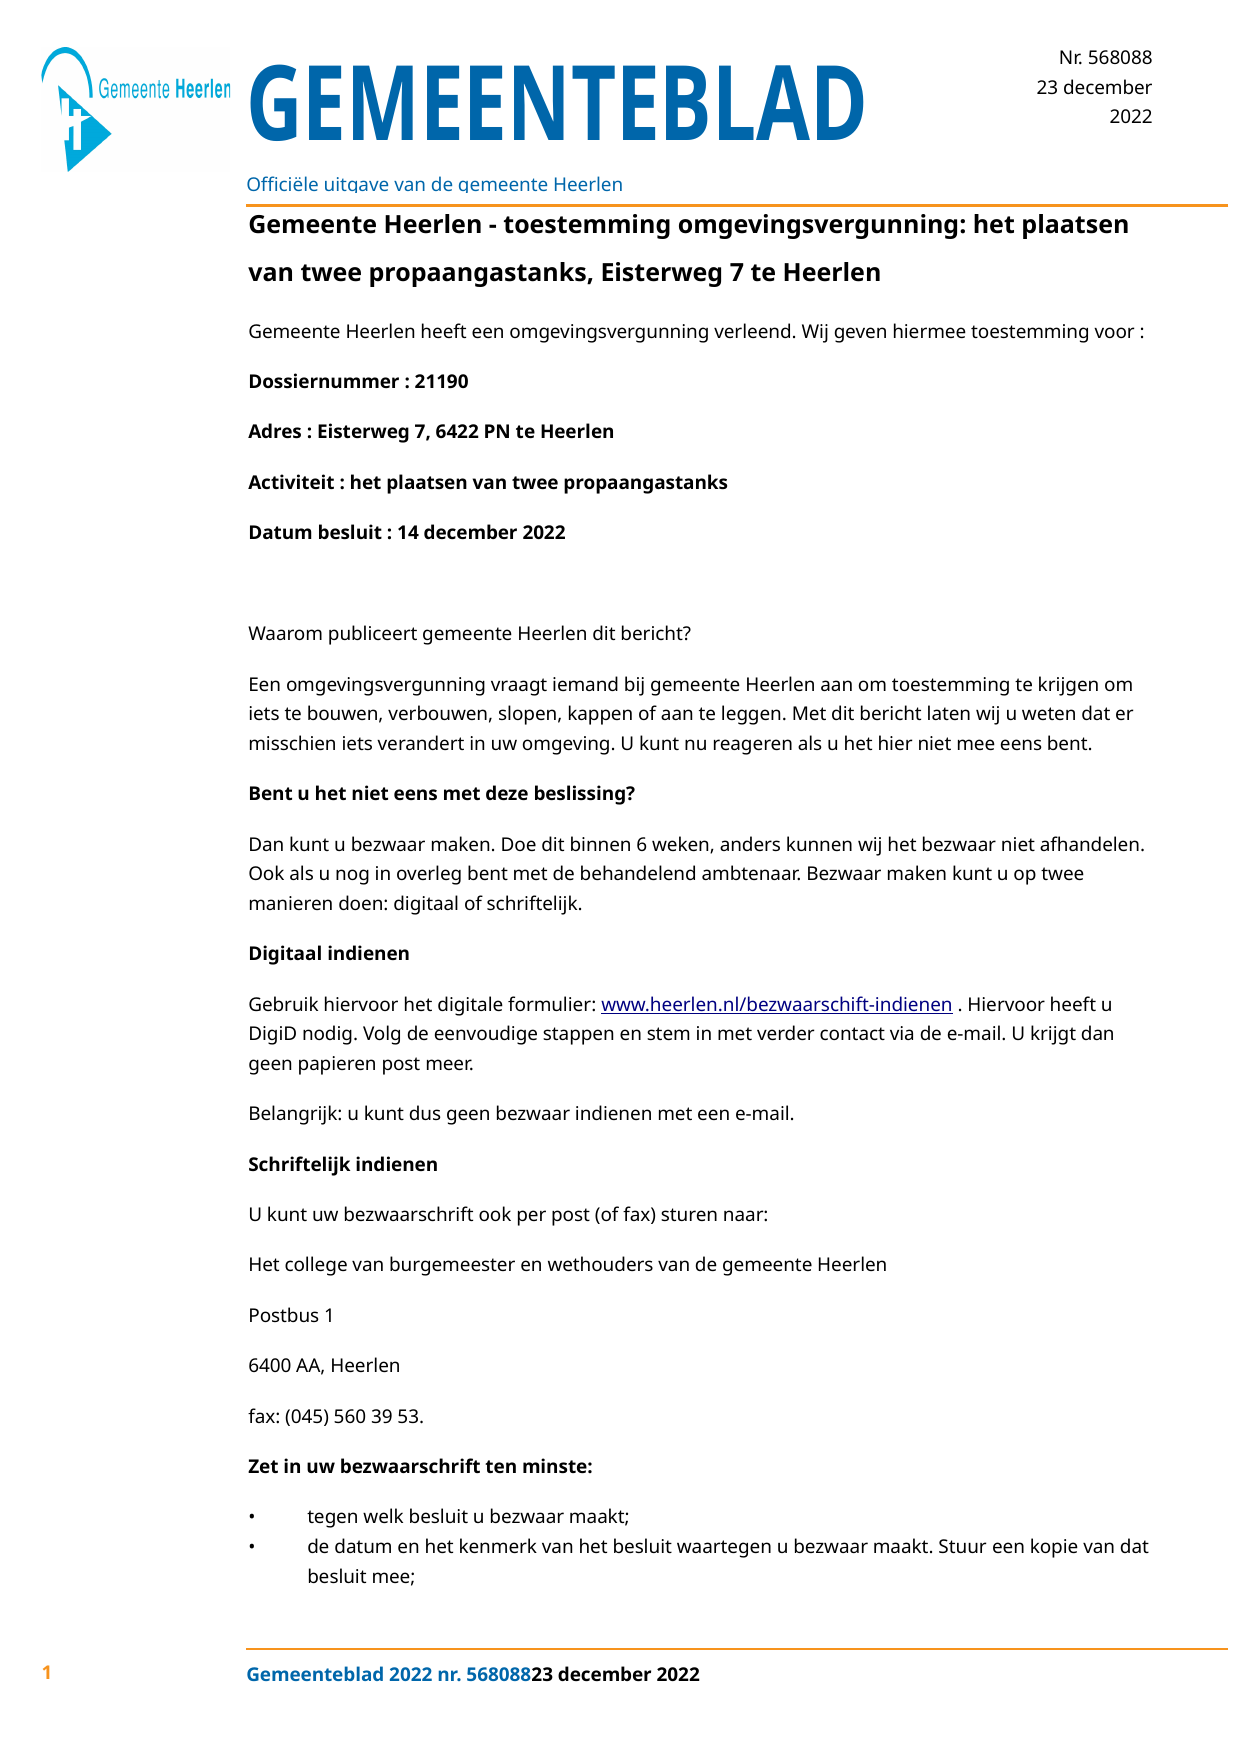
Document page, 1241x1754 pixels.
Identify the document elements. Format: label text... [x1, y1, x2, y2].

text Belangrijk: u kunt dus geen bezwaar indienen met een e-mail. [248, 1100, 1152, 1126]
text 6400 AA, Heerlen [248, 1352, 1152, 1378]
picture [41, 47, 59, 70]
text Dan kunt u bezwaar maken. Doe dit binnen 6 weken, anders kunnen wij het bezwaar niet afhandelen. Ook als u nog in overleg bent met de behandelend ambtenaar. Bezwaar maken kunt u op twee manieren doen: digitaal of schriftelijk. [248, 831, 1152, 916]
text Waarom publiceert gemeente Heerlen dit bericht? [248, 620, 1152, 646]
list tegen welk besluit u bezwaar maakt; [248, 1504, 1152, 1529]
text Gemeente Heerlen - toestemming omgevingsvergunning: het plaatsen van twee propaangastanks, Eisterweg 7 te Heerlen [248, 207, 1152, 288]
text Adres : Eisterweg 7, 6422 PN te Heerlen [248, 419, 1152, 444]
picture [41, 47, 231, 172]
text Dossiernummer : 21190 [248, 368, 1152, 394]
text Zet in uw bezwaarschrift ten minste: [248, 1453, 1152, 1479]
text fax: (045) 560 39 53. [248, 1403, 1152, 1429]
text Het college van burgemeester en wethouders van de gemeente Heerlen [248, 1252, 1152, 1277]
text Bent u het niet eens met deze beslissing? [248, 780, 1152, 806]
list de datum en het kenmerk van het besluit waartegen u bezwaar maakt. Stuur een kopie van dat besluit mee; [248, 1533, 1152, 1589]
text Gemeente Heerlen heeft een omgevingsvergunning verleend. Wij geven hiermee toestemming voor : [248, 318, 1152, 344]
text Activiteit : het plaatsen van twee propaangastanks [248, 469, 1152, 495]
text Gebruik hiervoor het digitale formulier: www.heerlen.nl/bezwaarschift-indienen . Hiervoor heeft u DigiD nodig. Volg de eenvoudige stappen en stem in met verder contact via de e-mail. U krijgt dan geen papieren post meer. [248, 991, 1152, 1076]
text U kunt uw bezwaarschrift ook per post (of fax) sturen naar: [248, 1201, 1152, 1227]
text Datum besluit : 14 december 2022 [248, 519, 1152, 545]
text Schriftelijk indienen [248, 1151, 1152, 1177]
text Digitaal indienen [248, 940, 1152, 966]
text Een omgevingsvergunning vraagt iemand bij gemeente Heerlen aan om toestemming te krijgen om iets te bouwen, verbouwen, slopen, kappen of aan te leggen. Met dit bericht laten wij u weten dat er misschien iets verandert in uw omgeving. U kunt nu reageren als u het hier niet mee eens bent. [248, 671, 1152, 756]
text Postbus 1 [248, 1302, 1152, 1328]
